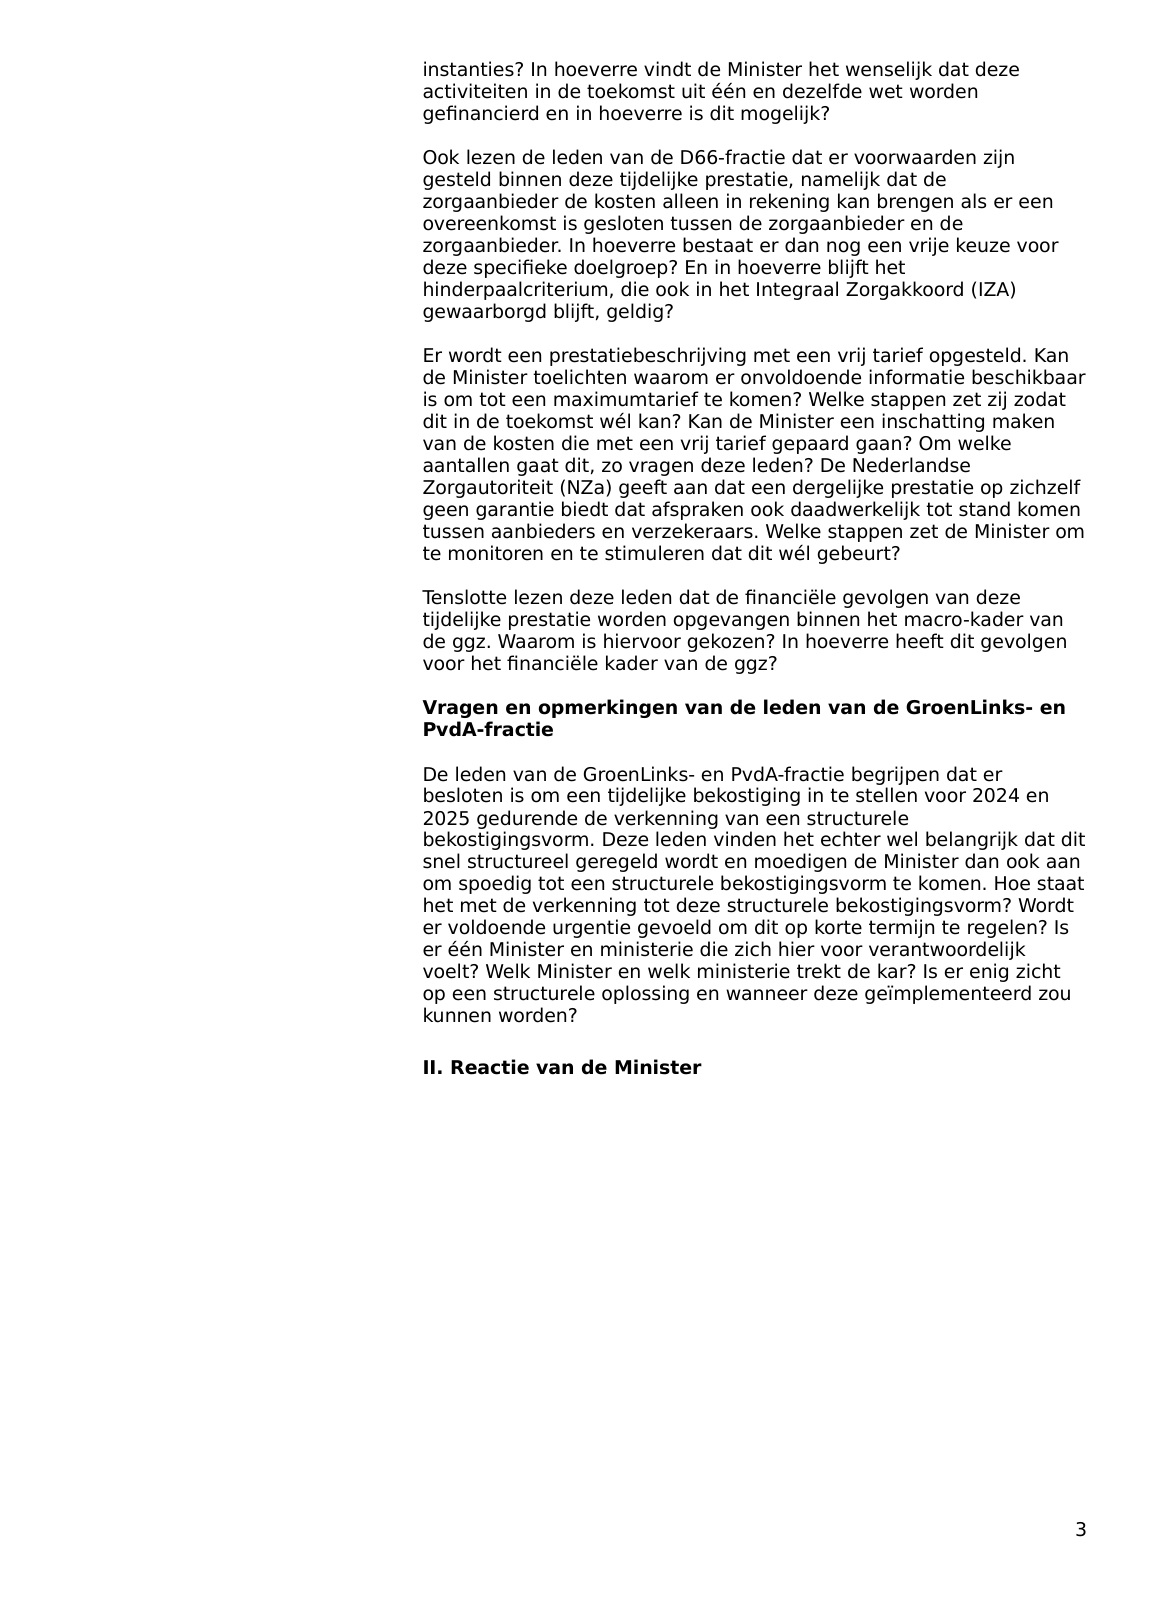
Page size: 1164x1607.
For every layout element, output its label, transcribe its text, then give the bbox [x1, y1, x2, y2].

subtitle II. Reactie van de Minister [422, 1057, 1087, 1079]
text Er wordt een prestatiebeschrijving met een vrij tarief opgesteld. Kan de Minister toelichten waarom er onvoldoende informatie beschikbaar is om tot een maximumtarief te komen? Welke stappen zet zij zodat dit in de toekomst wél kan? Kan de Minister een inschatting maken van de kosten die met een vrij tarief gepaard gaan? Om welke aantallen gaat dit, zo vragen deze leden? De Nederlandse Zorgautoriteit (NZa) geeft aan dat een dergelijke prestatie op zichzelf geen garantie biedt dat afspraken ook daadwerkelijk tot stand komen tussen aanbieders en verzekeraars. Welke stappen zet de Minister om te monitoren en te stimuleren dat dit wél gebeurt? [422, 345, 1087, 565]
text Tenslotte lezen deze leden dat de financiële gevolgen van deze tijdelijke prestatie worden opgevangen binnen het macro-kader van de ggz. Waarom is hiervoor gekozen? In hoeverre heeft dit gevolgen voor het financiële kader van de ggz? [422, 587, 1087, 675]
text instanties? In hoeverre vindt de Minister het wenselijk dat deze activiteiten in de toekomst uit één en dezelfde wet worden gefinancierd en in hoeverre is dit mogelijk? [422, 59, 1087, 125]
text De leden van de GroenLinks- en PvdA-fractie begrijpen dat er besloten is om een tijdelijke bekostiging in te stellen voor 2024 en 2025 gedurende de verkenning van een structurele bekostigingsvorm. Deze leden vinden het echter wel belangrijk dat dit snel structureel geregeld wordt en moedigen de Minister dan ook aan om spoedig tot een structurele bekostigingsvorm te komen. Hoe staat het met de verkenning tot deze structurele bekostigingsvorm? Wordt er voldoende urgentie gevoeld om dit op korte termijn te regelen? Is er één Minister en ministerie die zich hier voor verantwoordelijk voelt? Welk Minister en welk ministerie trekt de kar? Is er enig zicht op een structurele oplossing en wanneer deze geïmplementeerd zou kunnen worden? [422, 763, 1087, 1027]
text Ook lezen de leden van de D66-fractie dat er voorwaarden zijn gesteld binnen deze tijdelijke prestatie, namelijk dat de zorgaanbieder de kosten alleen in rekening kan brengen als er een overeenkomst is gesloten tussen de zorgaanbieder en de zorgaanbieder. In hoeverre bestaat er dan nog een vrije keuze voor deze specifieke doelgroep? En in hoeverre blijft het hinderpaalcriterium, die ook in het Integraal Zorgakkoord (IZA) gewaarborgd blijft, geldig? [422, 147, 1087, 323]
subtitle Vragen en opmerkingen van de leden van de GroenLinks- en PvdA-fractie [422, 697, 1087, 741]
